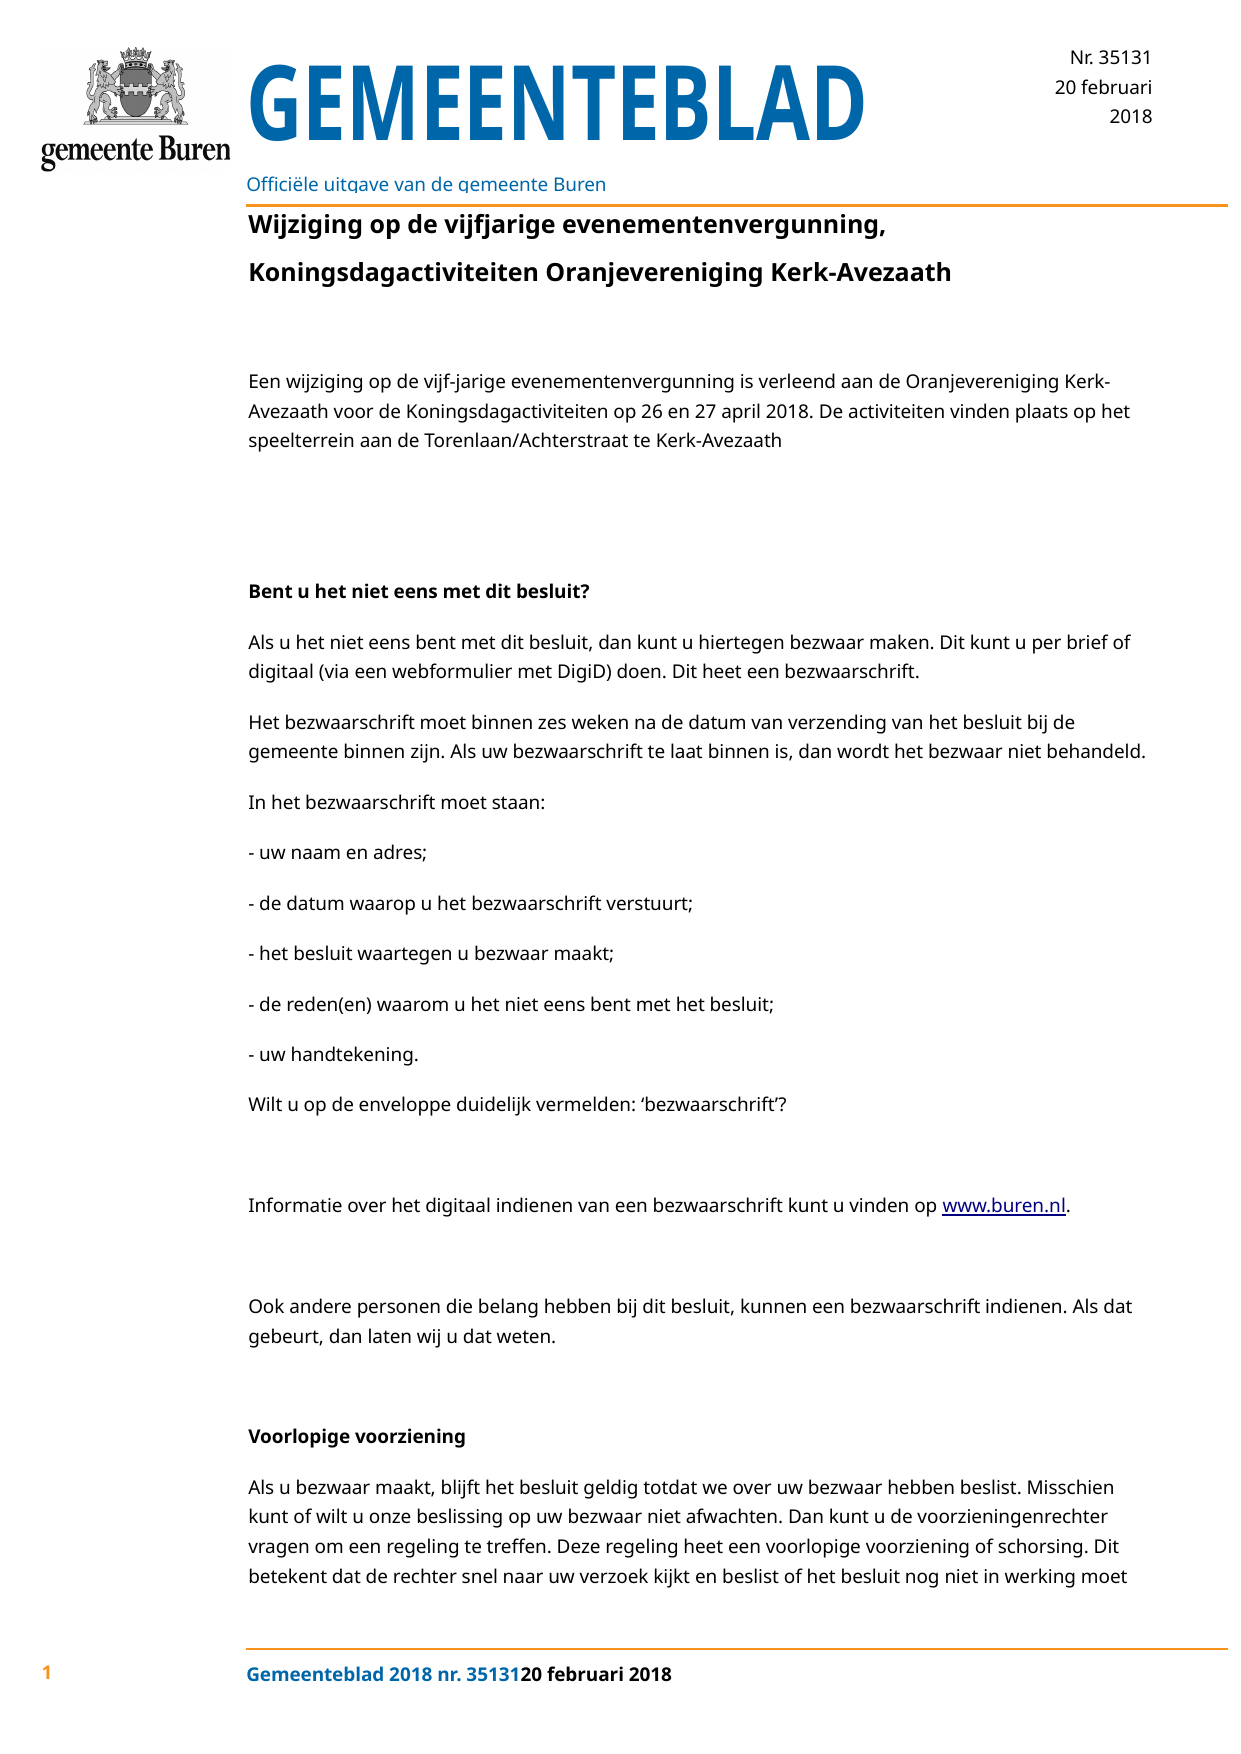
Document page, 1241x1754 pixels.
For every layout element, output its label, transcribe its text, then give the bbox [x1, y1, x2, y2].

text Als u het niet eens bent met dit besluit, dan kunt u hiertegen bezwaar maken. Dit kunt u per brief of digitaal (via een webformulier met DigiD) doen. Dit heet een bezwaarschrift. [248, 629, 1152, 684]
text Een wijziging op de vijf-jarige evenementenvergunning is verleend aan de Oranjevereniging Kerk-Avezaath voor de Koningsdagactiviteiten op 26 en 27 april 2018. De activiteiten vinden plaats op het speelterrein aan de Torenlaan/Achterstraat te Kerk-Avezaath [248, 368, 1152, 453]
text - de reden(en) waarom u het niet eens bent met het besluit; [248, 991, 1152, 1017]
text Als u bezwaar maakt, blijft het besluit geldig totdat we over uw bezwaar hebben beslist. Misschien kunt of wilt u onze beslissing op uw bezwaar niet afwachten. Dan kunt u de voorzieningenrechter vragen om een regeling te treffen. Deze regeling heet een voorlopige voorziening of schorsing. Dit betekent dat de rechter snel naar uw verzoek kijkt en beslist of het besluit nog niet in werking moet [248, 1474, 1152, 1589]
text - uw naam en adres; [248, 839, 1152, 865]
text Wilt u op de enveloppe duidelijk vermelden: ‘bezwaarschrift’? [248, 1092, 1152, 1117]
text Bent u het niet eens met dit besluit? [248, 579, 1152, 604]
text Wijziging op de vijfjarige evenementenvergunning, Koningsdagactiviteiten Oranjevereniging Kerk-Avezaath [248, 207, 1152, 288]
text Voorlopige voorziening [248, 1424, 1152, 1449]
text Het bezwaarschrift moet binnen zes weken na de datum van verzending van het besluit bij de gemeente binnen zijn. Als uw bezwaarschrift te laat binnen is, dan wordt het bezwaar niet behandeld. [248, 709, 1152, 764]
text In het bezwaarschrift moet staan: [248, 789, 1152, 815]
text Ook andere personen die belang hebben bij dit besluit, kunnen een bezwaarschrift indienen. Als dat gebeurt, dan laten wij u dat weten. [248, 1293, 1152, 1349]
text - het besluit waartegen u bezwaar maakt; [248, 940, 1152, 966]
text - uw handtekening. [248, 1041, 1152, 1067]
text - de datum waarop u het bezwaarschrift verstuurt; [248, 890, 1152, 916]
picture [41, 47, 231, 172]
text Informatie over het digitaal indienen van een bezwaarschrift kunt u vinden op www.buren.nl. [248, 1192, 1152, 1218]
